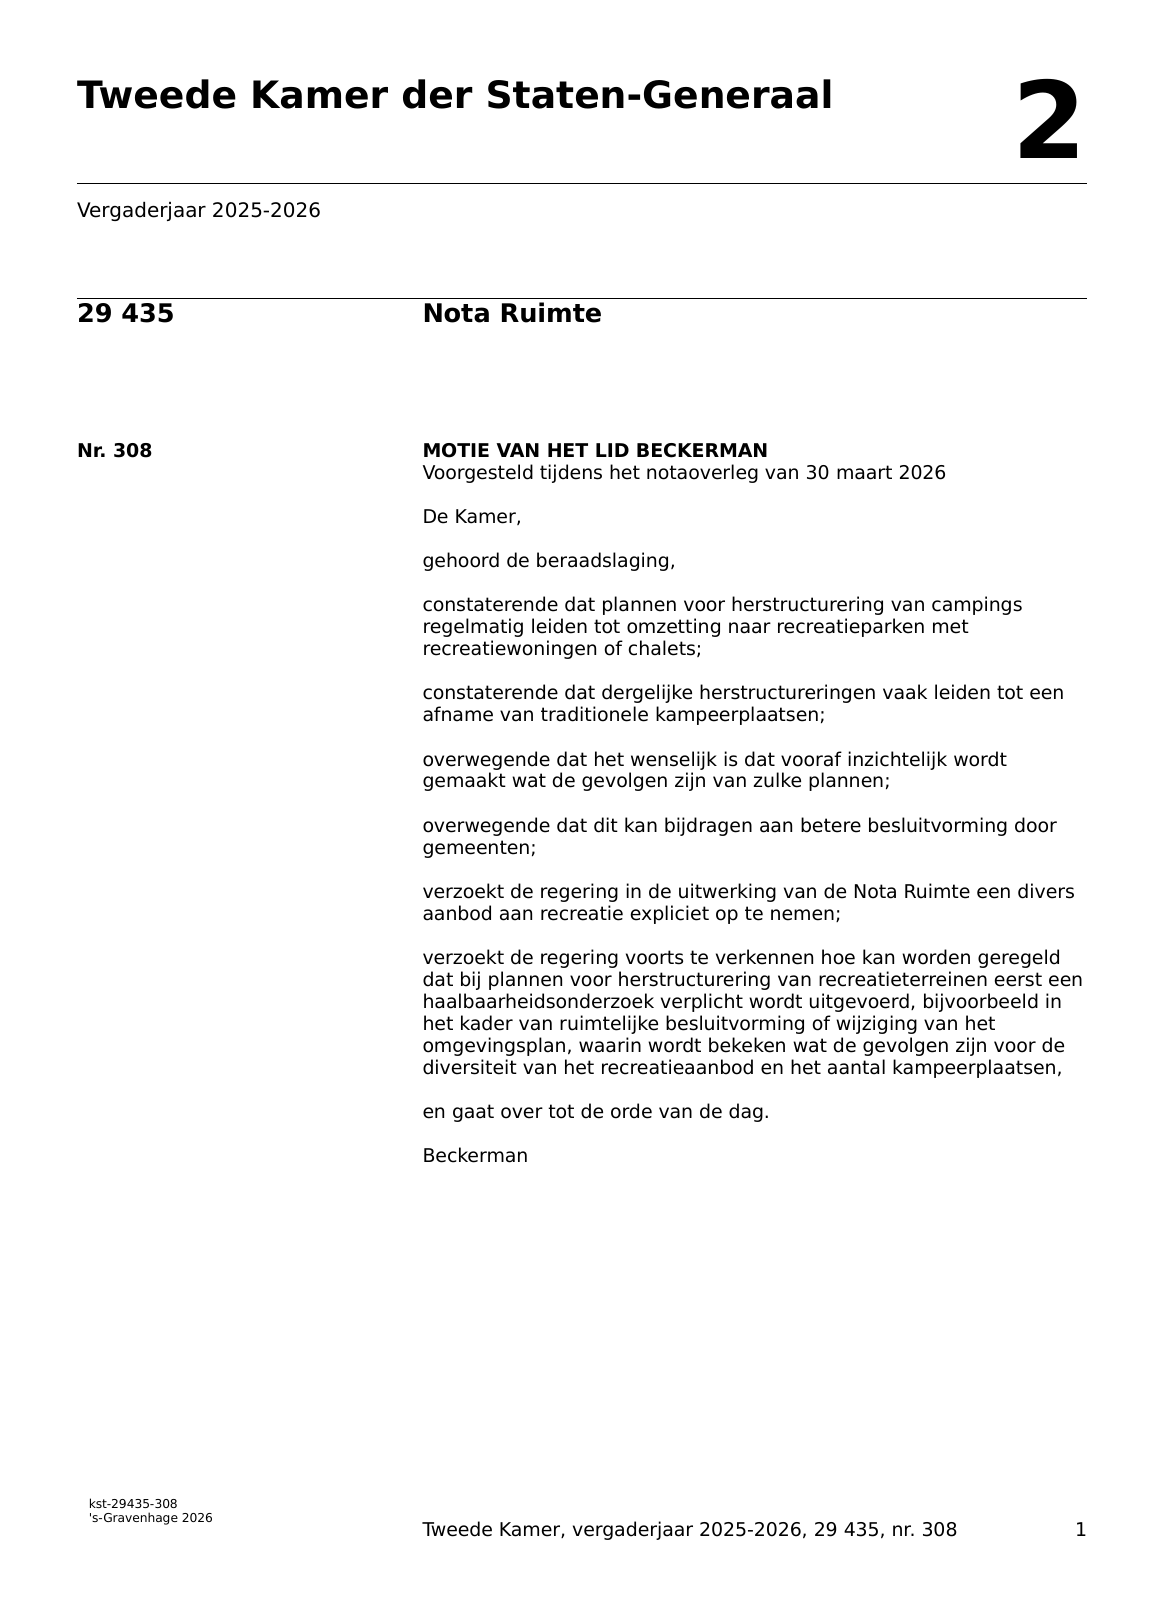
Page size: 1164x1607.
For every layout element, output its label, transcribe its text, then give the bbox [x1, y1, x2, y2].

text De Kamer, [422, 506, 1087, 528]
subtitle 29 435 Nota Ruimte [77, 299, 1087, 329]
text verzoekt de regering in de uitwerking van de Nota Ruimte een divers aanbod aan recreatie expliciet op te nemen; [422, 881, 1087, 925]
text 's-Gravenhage 2026 [88, 1511, 323, 1525]
text Beckerman [422, 1145, 1087, 1167]
table_header 2 [886, 59, 1087, 183]
text verzoekt de regering voorts te verkennen hoe kan worden geregeld dat bij plannen voor herstructurering van recreatieterreinen eerst een haalbaarheidsonderzoek verplicht wordt uitgevoerd, bijvoorbeeld in het kader van ruimtelijke besluitvorming of wijziging van het omgevingsplan, waarin wordt bekeken wat de gevolgen zijn voor de diversiteit van het recreatieaanbod en het aantal kampeerplaatsen, [422, 947, 1087, 1079]
text gehoord de beraadslaging, [422, 550, 1087, 572]
text constaterende dat plannen voor herstructurering van campings regelmatig leiden tot omzetting naar recreatieparken met recreatiewoningen of chalets; [422, 594, 1087, 660]
table_header Tweede Kamer der Staten-Generaal [77, 59, 886, 183]
text overwegende dat dit kan bijdragen aan betere besluitvorming door gemeenten; [422, 814, 1087, 858]
table_cell Vergaderjaar 2025-2026 [77, 184, 1087, 298]
text en gaat over tot de orde van de dag. [422, 1101, 1087, 1123]
subtitle Nr. 308 MOTIE VAN HET LID BECKERMAN [77, 440, 1087, 462]
text Voorgesteld tijdens het notaoverleg van 30 maart 2026 [422, 462, 1087, 484]
text constaterende dat dergelijke herstructureringen vaak leiden tot een afname van traditionele kampeerplaatsen; [422, 682, 1087, 726]
text overwegende dat het wenselijk is dat vooraf inzichtelijk wordt gemaakt wat de gevolgen zijn van zulke plannen; [422, 748, 1087, 792]
text kst-29435-308 [88, 1497, 323, 1511]
